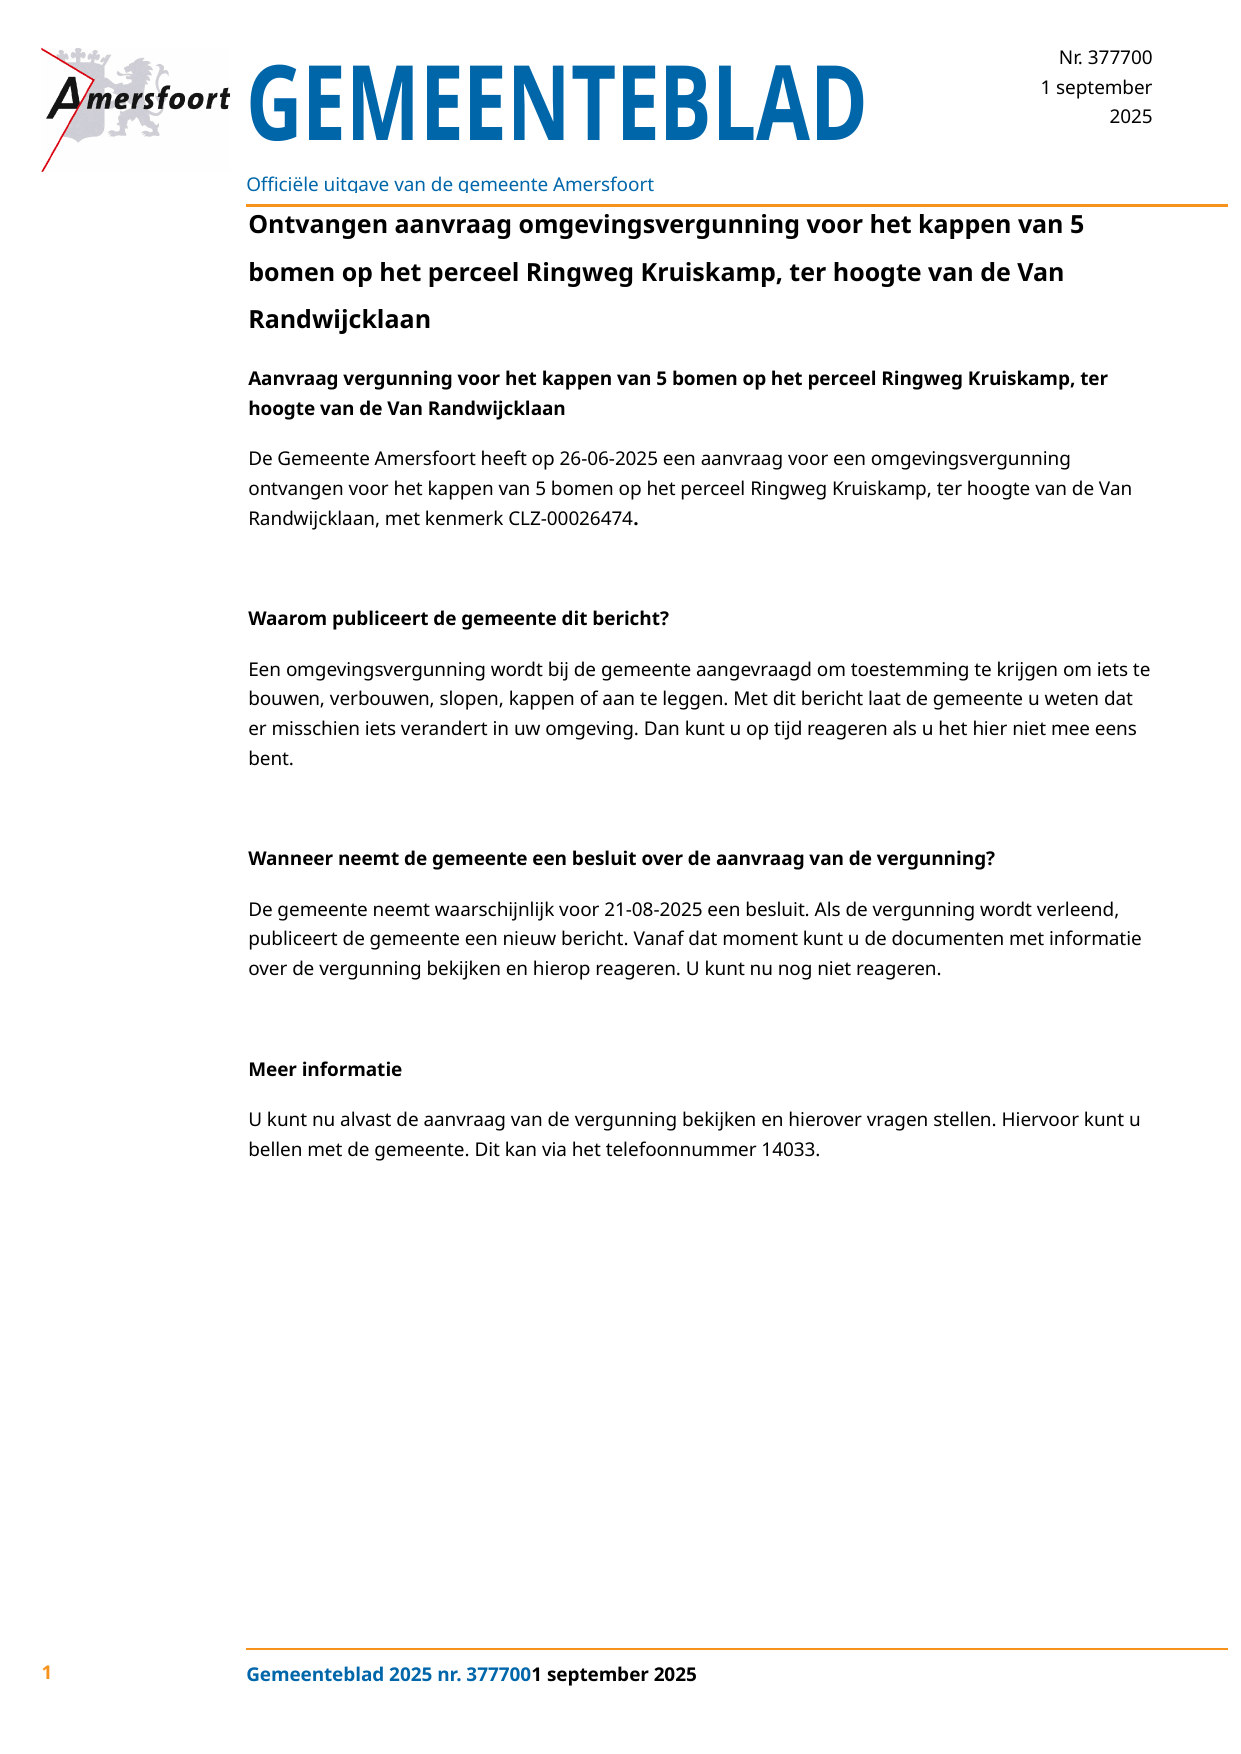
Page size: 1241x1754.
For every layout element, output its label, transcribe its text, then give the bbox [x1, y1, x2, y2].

text De Gemeente Amersfoort heeft op 26-06-2025 een aanvraag voor een omgevingsvergunning ontvangen voor het kappen van 5 bomen op het perceel Ringweg Kruiskamp, ter hoogte van de Van Randwijcklaan, met kenmerk CLZ-00026474. [248, 446, 1152, 530]
text Waarom publiceert de gemeente dit bericht? [248, 606, 1152, 631]
text De gemeente neemt waarschijnlijk voor 21-08-2025 een besluit. Als de vergunning wordt verleend, publiceert de gemeente een nieuw bericht. Vanaf dat moment kunt u de documenten met informatie over de vergunning bekijken en hierop reageren. U kunt nu nog niet reageren. [248, 896, 1152, 981]
text Aanvraag vergunning voor het kappen van 5 bomen op het perceel Ringweg Kruiskamp, ter hoogte van de Van Randwijcklaan [248, 366, 1152, 421]
text Ontvangen aanvraag omgevingsvergunning voor het kappen van 5 bomen op het perceel Ringweg Kruiskamp, ter hoogte van de Van Randwijcklaan [248, 207, 1152, 336]
text U kunt nu alvast de aanvraag van de vergunning bekijken en hierover vragen stellen. Hiervoor kunt u bellen met de gemeente. Dit kan via het telefoonnummer 14033. [248, 1106, 1152, 1162]
text Meer informatie [248, 1056, 1152, 1082]
text Wanneer neemt de gemeente een besluit over de aanvraag van de vergunning? [248, 846, 1152, 871]
text Een omgevingsvergunning wordt bij de gemeente aangevraagd om toestemming te krijgen om iets te bouwen, verbouwen, slopen, kappen of aan te leggen. Met dit bericht laat de gemeente u weten dat er misschien iets verandert in uw omgeving. Dan kunt u op tijd reageren als u het hier niet mee eens bent. [248, 656, 1152, 770]
picture [41, 47, 231, 172]
